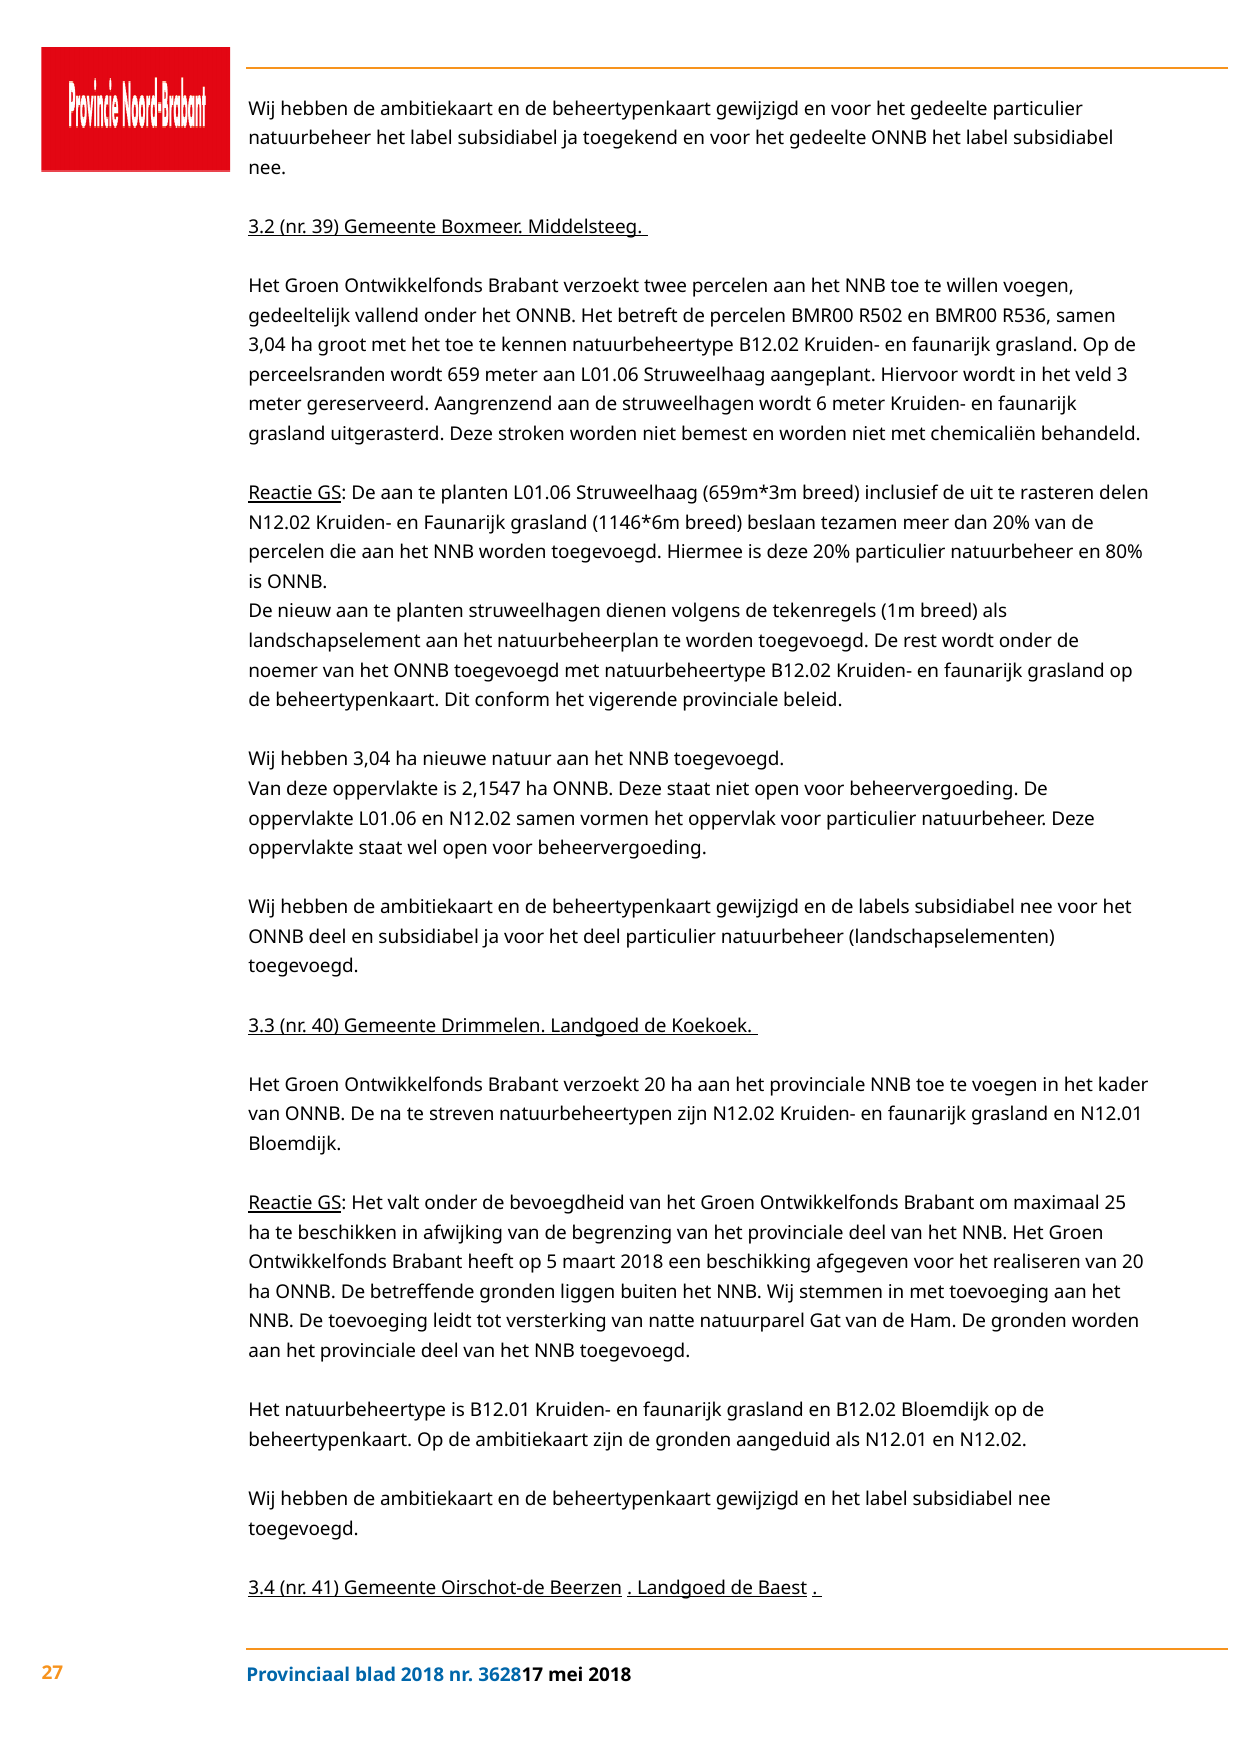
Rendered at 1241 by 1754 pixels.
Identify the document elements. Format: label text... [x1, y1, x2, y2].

text 3.4 (nr. 41) Gemeente Oirschot-de Beerzen . Landgoed de Baest . [248, 1574, 1152, 1600]
picture [41, 47, 231, 172]
text Het Groen Ontwikkelfonds Brabant verzoekt twee percelen aan het NNB toe te willen voegen, gedeeltelijk vallend onder het ONNB. Het betreft de percelen BMR00 R502 en BMR00 R536, samen 3,04 ha groot met het toe te kennen natuurbeheertype B12.02 Kruiden- en faunarijk grasland. Op de perceelsranden wordt 659 meter aan L01.06 Struweelhaag aangeplant. Hiervoor wordt in het veld 3 meter gereserveerd. Aangrenzend aan de struweelhagen wordt 6 meter Kruiden- en faunarijk grasland uitgerasterd. Deze stroken worden niet bemest en worden niet met chemicaliën behandeld. [248, 272, 1152, 446]
text Wij hebben 3,04 ha nieuwe natuur aan het NNB toegevoegd. [248, 746, 1152, 771]
text 3.3 (nr. 40) Gemeente Drimmelen. Landgoed de Koekoek. [248, 1012, 1152, 1038]
text 3.2 (nr. 39) Gemeente Boxmeer. Middelsteeg. [248, 213, 1152, 239]
text Het Groen Ontwikkelfonds Brabant verzoekt 20 ha aan het provinciale NNB toe te voegen in het kader van ONNB. De na te streven natuurbeheertypen zijn N12.02 Kruiden- en faunarijk grasland en N12.01 Bloemdijk. [248, 1071, 1152, 1156]
text Wij hebben de ambitiekaart en de beheertypenkaart gewijzigd en het label subsidiabel nee toegevoegd. [248, 1485, 1152, 1541]
text Reactie GS: De aan te planten L01.06 Struweelhaag (659m*3m breed) inclusief de uit te rasteren delen N12.02 Kruiden- en Faunarijk grasland (1146*6m breed) beslaan tezamen meer dan 20% van de percelen die aan het NNB worden toegevoegd. Hiermee is deze 20% particulier natuurbeheer en 80% is ONNB. [248, 479, 1152, 594]
text Wij hebben de ambitiekaart en de beheertypenkaart gewijzigd en voor het gedeelte particulier natuurbeheer het label subsidiabel ja toegekend en voor het gedeelte ONNB het label subsidiabel nee. [248, 95, 1152, 180]
text Reactie GS: Het valt onder de bevoegdheid van het Groen Ontwikkelfonds Brabant om maximaal 25 ha te beschikken in afwijking van de begrenzing van het provinciale deel van het NNB. Het Groen Ontwikkelfonds Brabant heeft op 5 maart 2018 een beschikking afgegeven voor het realiseren van 20 ha ONNB. De betreffende gronden liggen buiten het NNB. Wij stemmen in met toevoeging aan het NNB. De toevoeging leidt tot versterking van natte natuurparel Gat van de Ham. De gronden worden aan het provinciale deel van het NNB toegevoegd. [248, 1189, 1152, 1363]
text Wij hebben de ambitiekaart en de beheertypenkaart gewijzigd en de labels subsidiabel nee voor het ONNB deel en subsidiabel ja voor het deel particulier natuurbeheer (landschapselementen) toegevoegd. [248, 893, 1152, 978]
text Het natuurbeheertype is B12.01 Kruiden- en faunarijk grasland en B12.02 Bloemdijk op de beheertypenkaart. Op de ambitiekaart zijn de gronden aangeduid als N12.01 en N12.02. [248, 1396, 1152, 1452]
text De nieuw aan te planten struweelhagen dienen volgens de tekenregels (1m breed) als landschapselement aan het natuurbeheerplan te worden toegevoegd. De rest wordt onder de noemer van het ONNB toegevoegd met natuurbeheertype B12.02 Kruiden- en faunarijk grasland op de beheertypenkaart. Dit conform het vigerende provinciale beleid. [248, 598, 1152, 712]
text Van deze oppervlakte is 2,1547 ha ONNB. Deze staat niet open voor beheervergoeding. De oppervlakte L01.06 en N12.02 samen vormen het oppervlak voor particulier natuurbeheer. Deze oppervlakte staat wel open voor beheervergoeding. [248, 775, 1152, 860]
